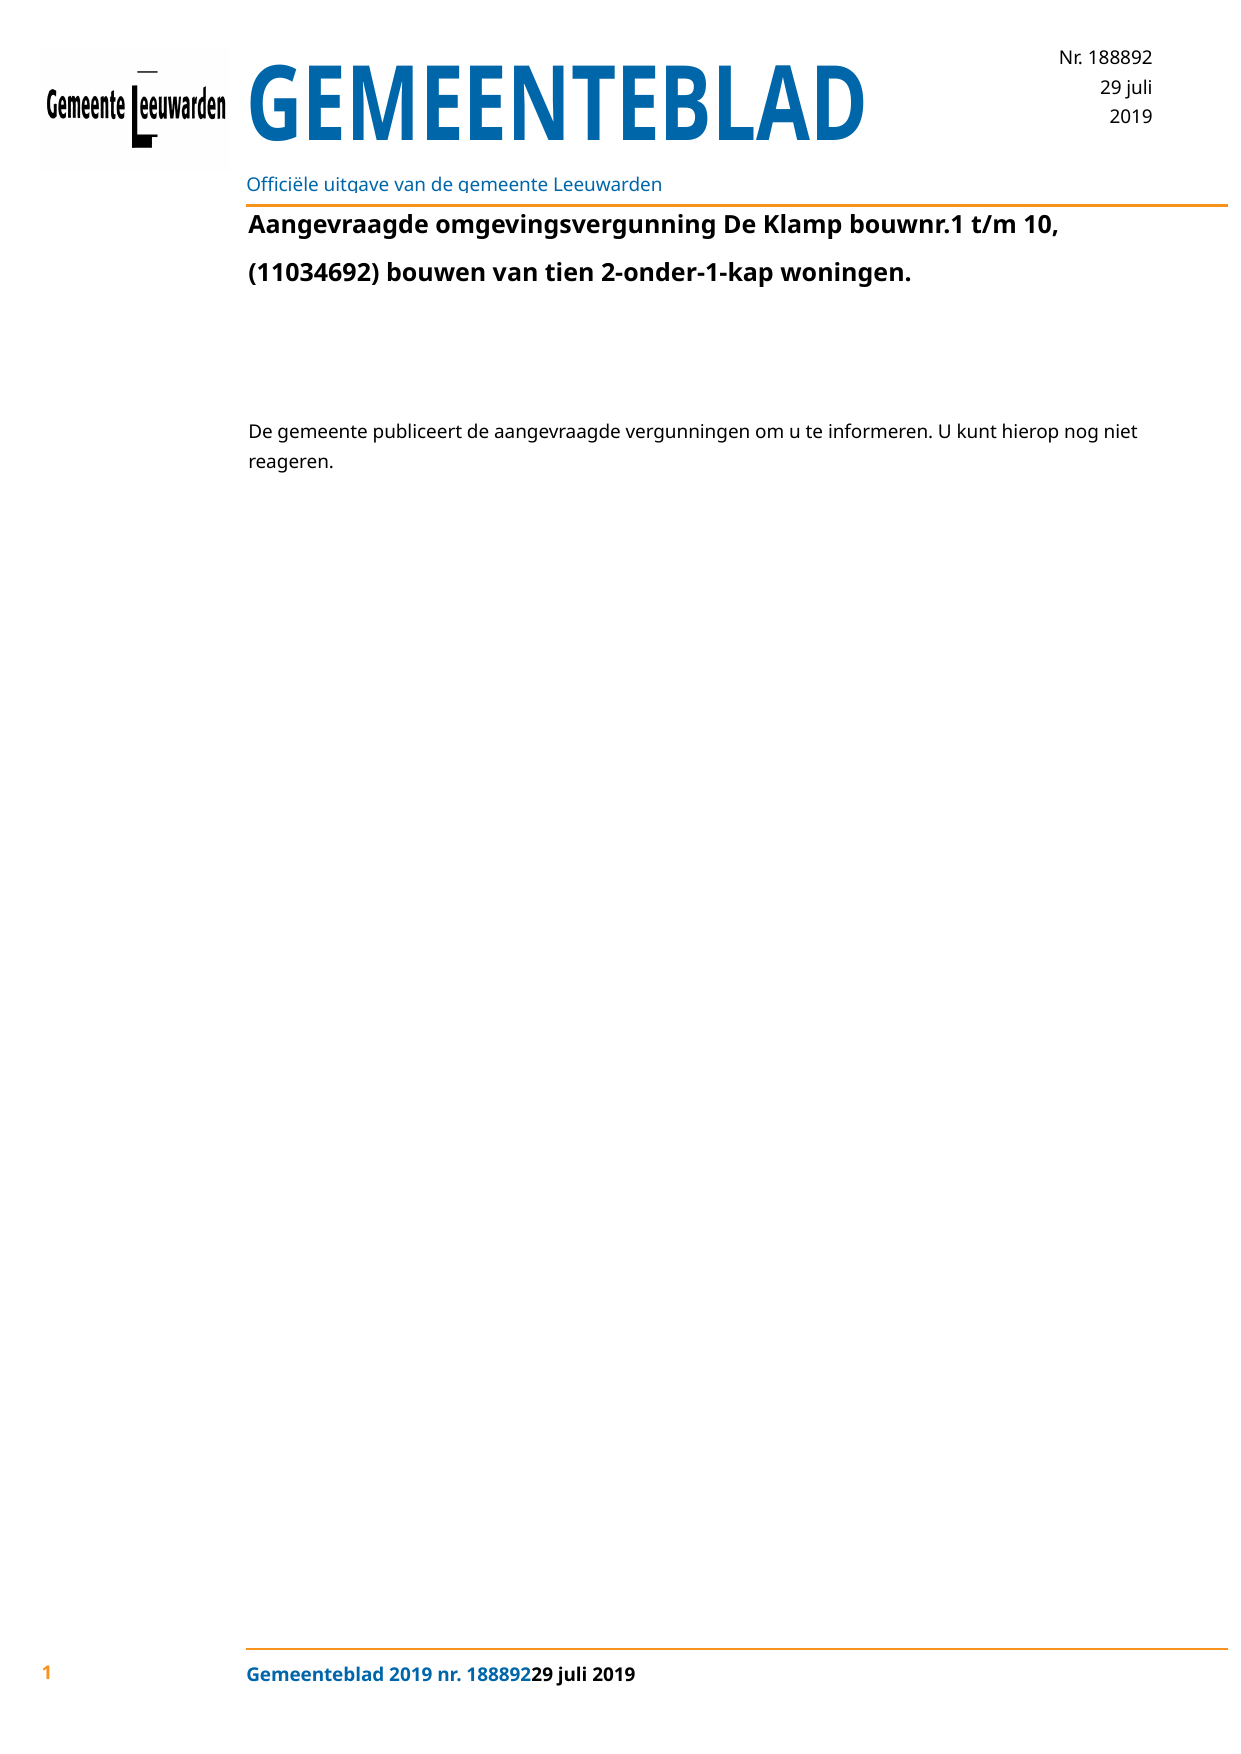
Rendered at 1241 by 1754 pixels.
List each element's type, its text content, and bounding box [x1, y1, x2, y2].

picture [41, 47, 231, 172]
text Aangevraagde omgevingsvergunning De Klamp bouwnr.1 t/m 10, (11034692) bouwen van tien 2-onder-1-kap woningen. [248, 207, 1152, 288]
text De gemeente publiceert de aangevraagde vergunningen om u te informeren. U kunt hierop nog niet reageren. [248, 419, 1152, 474]
